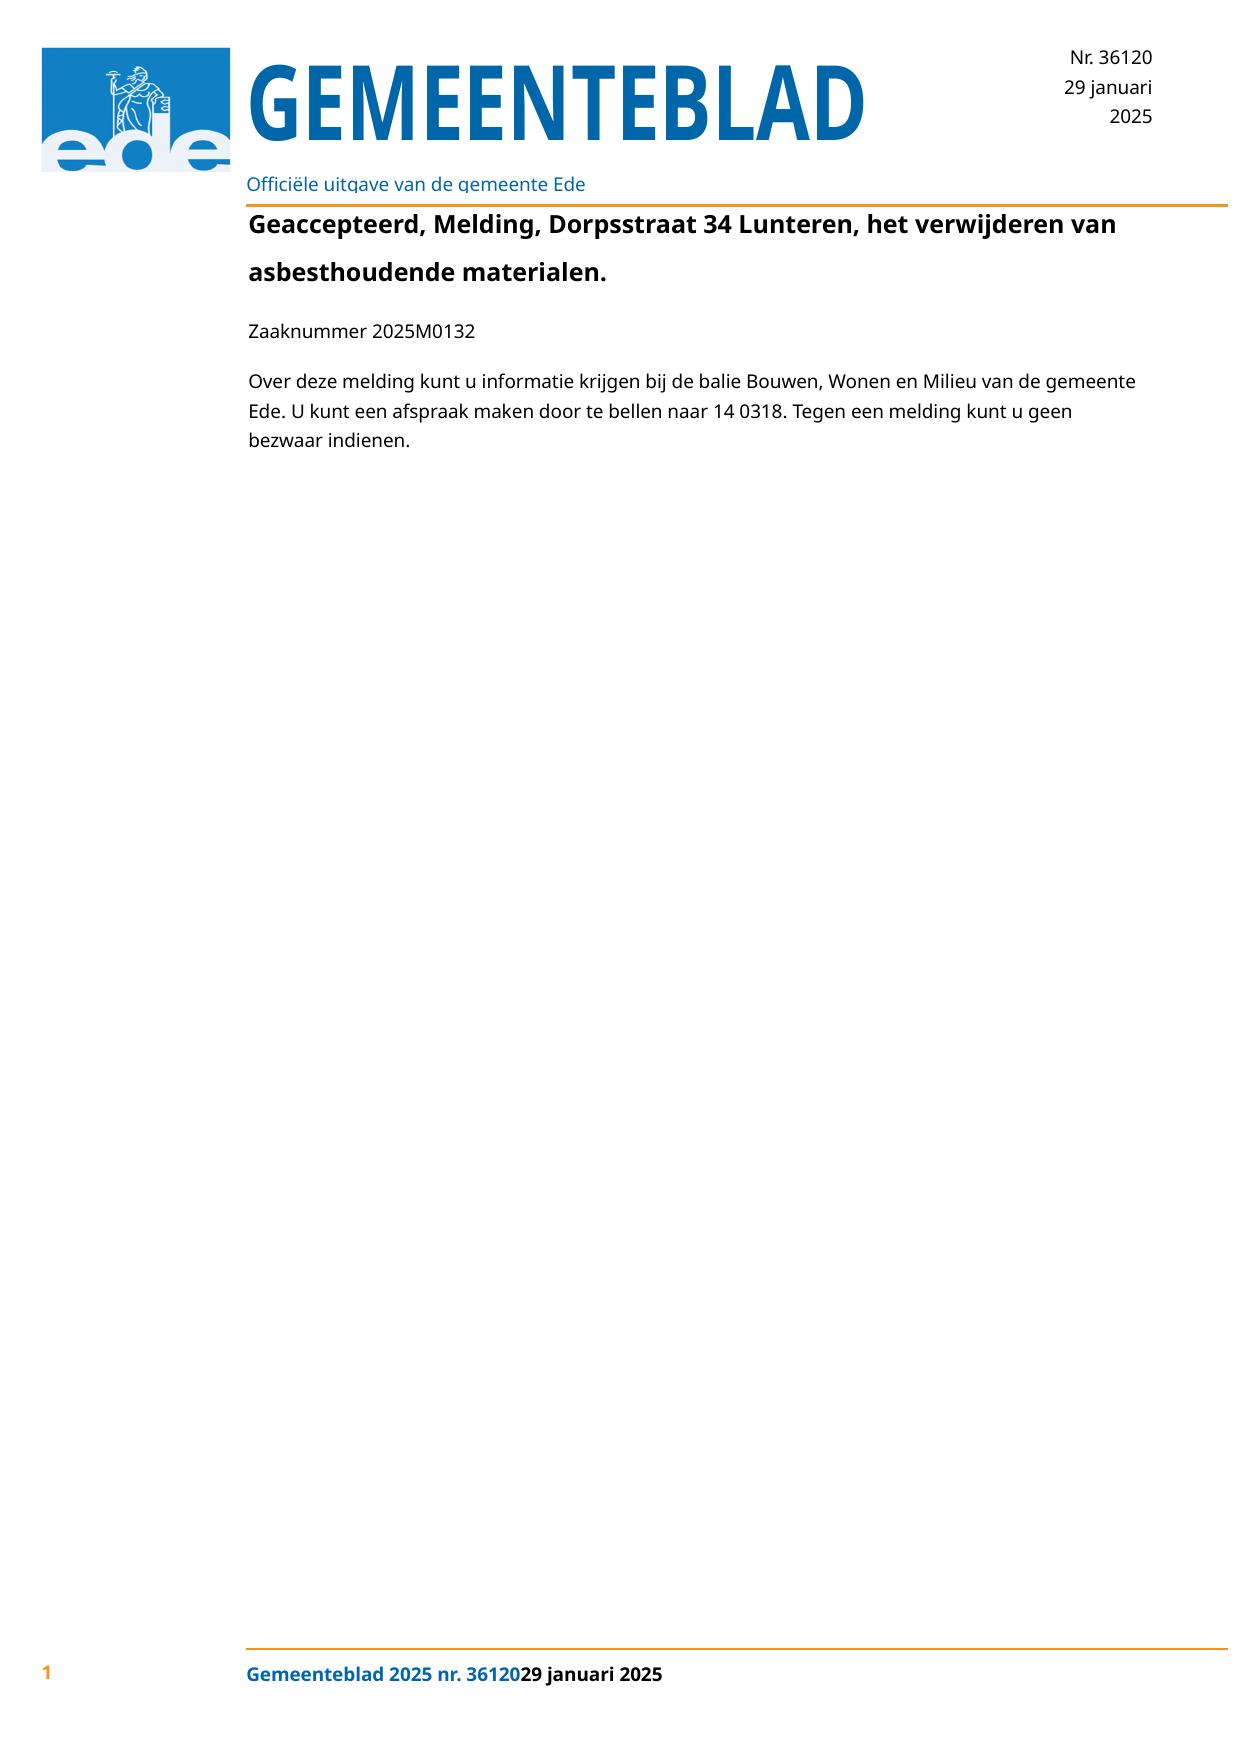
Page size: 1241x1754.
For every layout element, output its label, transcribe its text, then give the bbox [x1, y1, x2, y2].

text Zaaknummer 2025M0132 [248, 318, 1152, 344]
text Over deze melding kunt u informatie krijgen bij de balie Bouwen, Wonen en Milieu van de gemeente Ede. U kunt een afspraak maken door te bellen naar 14 0318. Tegen een melding kunt u geen bezwaar indienen. [248, 368, 1152, 453]
text Geaccepteerd, Melding, Dorpsstraat 34 Lunteren, het verwijderen van asbesthoudende materialen. [248, 207, 1152, 288]
picture [41, 47, 231, 172]
